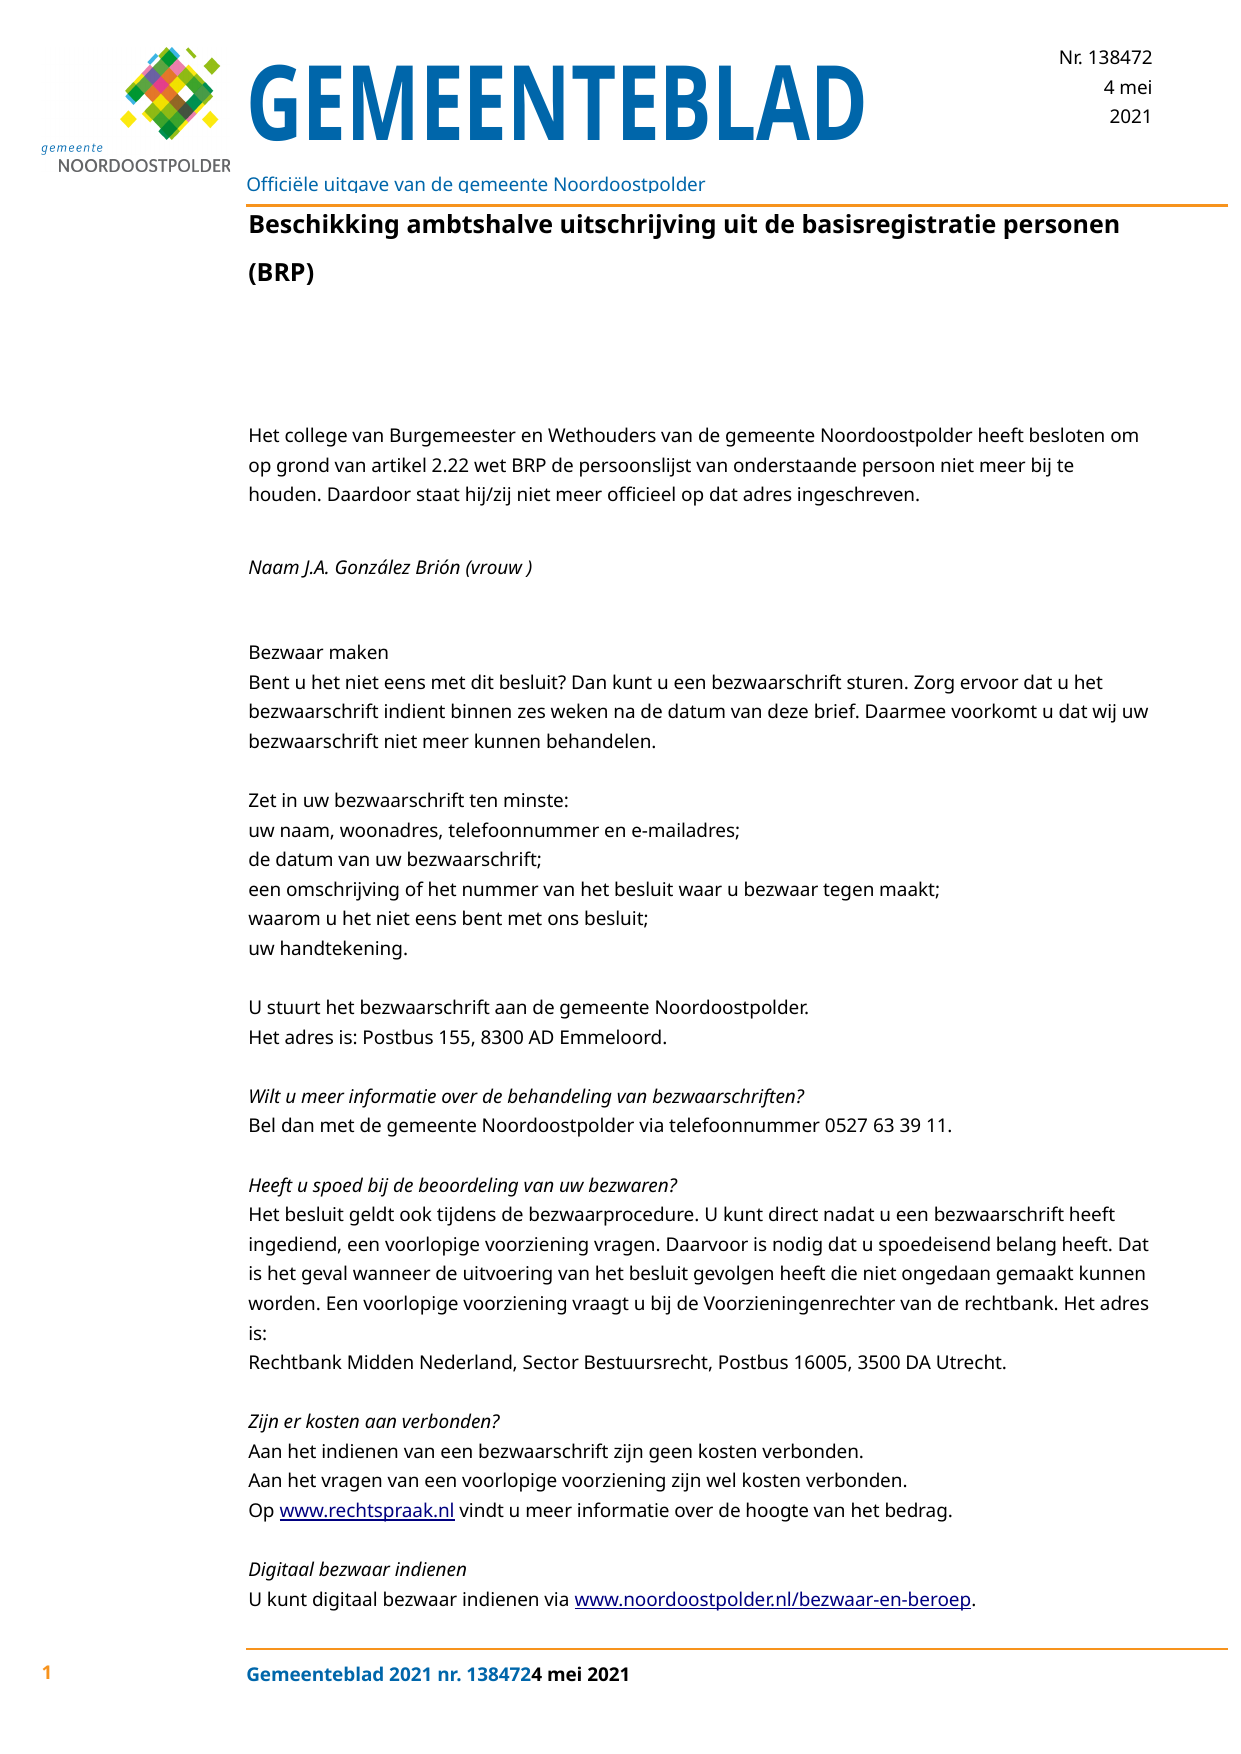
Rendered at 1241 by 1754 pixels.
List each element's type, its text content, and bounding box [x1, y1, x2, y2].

text Bent u het niet eens met dit besluit? Dan kunt u een bezwaarschrift sturen. Zorg ervoor dat u het bezwaarschrift indient binnen zes weken na de datum van deze brief. Daarmee voorkomt u dat wij uw bezwaarschrift niet meer kunnen behandelen. [248, 669, 1152, 754]
text een omschrijving of het nummer van het besluit waar u bezwaar tegen maakt; [248, 876, 1152, 902]
text waarom u het niet eens bent met ons besluit; [248, 906, 1152, 931]
text U kunt digitaal bezwaar indienen via www.noordoostpolder.nl/bezwaar-en-beroep. [248, 1586, 1152, 1612]
text Beschikking ambtshalve uitschrijving uit de basisregistratie personen (BRP) [248, 207, 1152, 288]
text Zijn er kosten aan verbonden? [248, 1408, 1152, 1434]
text Het college van Burgemeester en Wethouders van de gemeente Noordoostpolder heeft besloten om op grond van artikel 2.22 wet BRP de persoonslijst van onderstaande persoon niet meer bij te houden. Daardoor staat hij/zij niet meer officieel op dat adres ingeschreven. [248, 422, 1152, 507]
picture [41, 47, 231, 172]
text Het besluit geldt ook tijdens de bezwaarprocedure. U kunt direct nadat u een bezwaarschrift heeft ingediend, een voorlopige voorziening vragen. Daarvoor is nodig dat u spoedeisend belang heeft. Dat is het geval wanneer de uitvoering van het besluit gevolgen heeft die niet ongedaan gemaakt kunnen worden. Een voorlopige voorziening vraagt u bij de Voorzieningenrechter van de rechtbank. Het adres is: [248, 1201, 1152, 1345]
text de datum van uw bezwaarschrift; [248, 846, 1152, 872]
text Digitaal bezwaar indienen [248, 1556, 1152, 1582]
text Heeft u spoed bij de beoordeling van uw bezwaren? [248, 1172, 1152, 1197]
text Aan het indienen van een bezwaarschrift zijn geen kosten verbonden. [248, 1438, 1152, 1464]
text uw naam, woonadres, telefoonnummer en e-mailadres; [248, 817, 1152, 842]
text Bezwaar maken [248, 639, 1152, 665]
text Zet in uw bezwaarschrift ten minste: [248, 787, 1152, 813]
text uw handtekening. [248, 935, 1152, 961]
text Op www.rechtspraak.nl vindt u meer informatie over de hoogte van het bedrag. [248, 1497, 1152, 1523]
text Het adres is: Postbus 155, 8300 AD Emmeloord. [248, 1024, 1152, 1049]
text Rechtbank Midden Nederland, Sector Bestuursrecht, Postbus 16005, 3500 DA Utrecht. [248, 1349, 1152, 1375]
text Bel dan met de gemeente Noordoostpolder via telefoonnummer 0527 63 39 11. [248, 1113, 1152, 1138]
text Aan het vragen van een voorlopige voorziening zijn wel kosten verbonden. [248, 1468, 1152, 1493]
text U stuurt het bezwaarschrift aan de gemeente Noordoostpolder. [248, 994, 1152, 1020]
text Wilt u meer informatie over de behandeling van bezwaarschriften? [248, 1083, 1152, 1109]
text Naam J.A. González Brión (vrouw ) [248, 554, 1152, 580]
